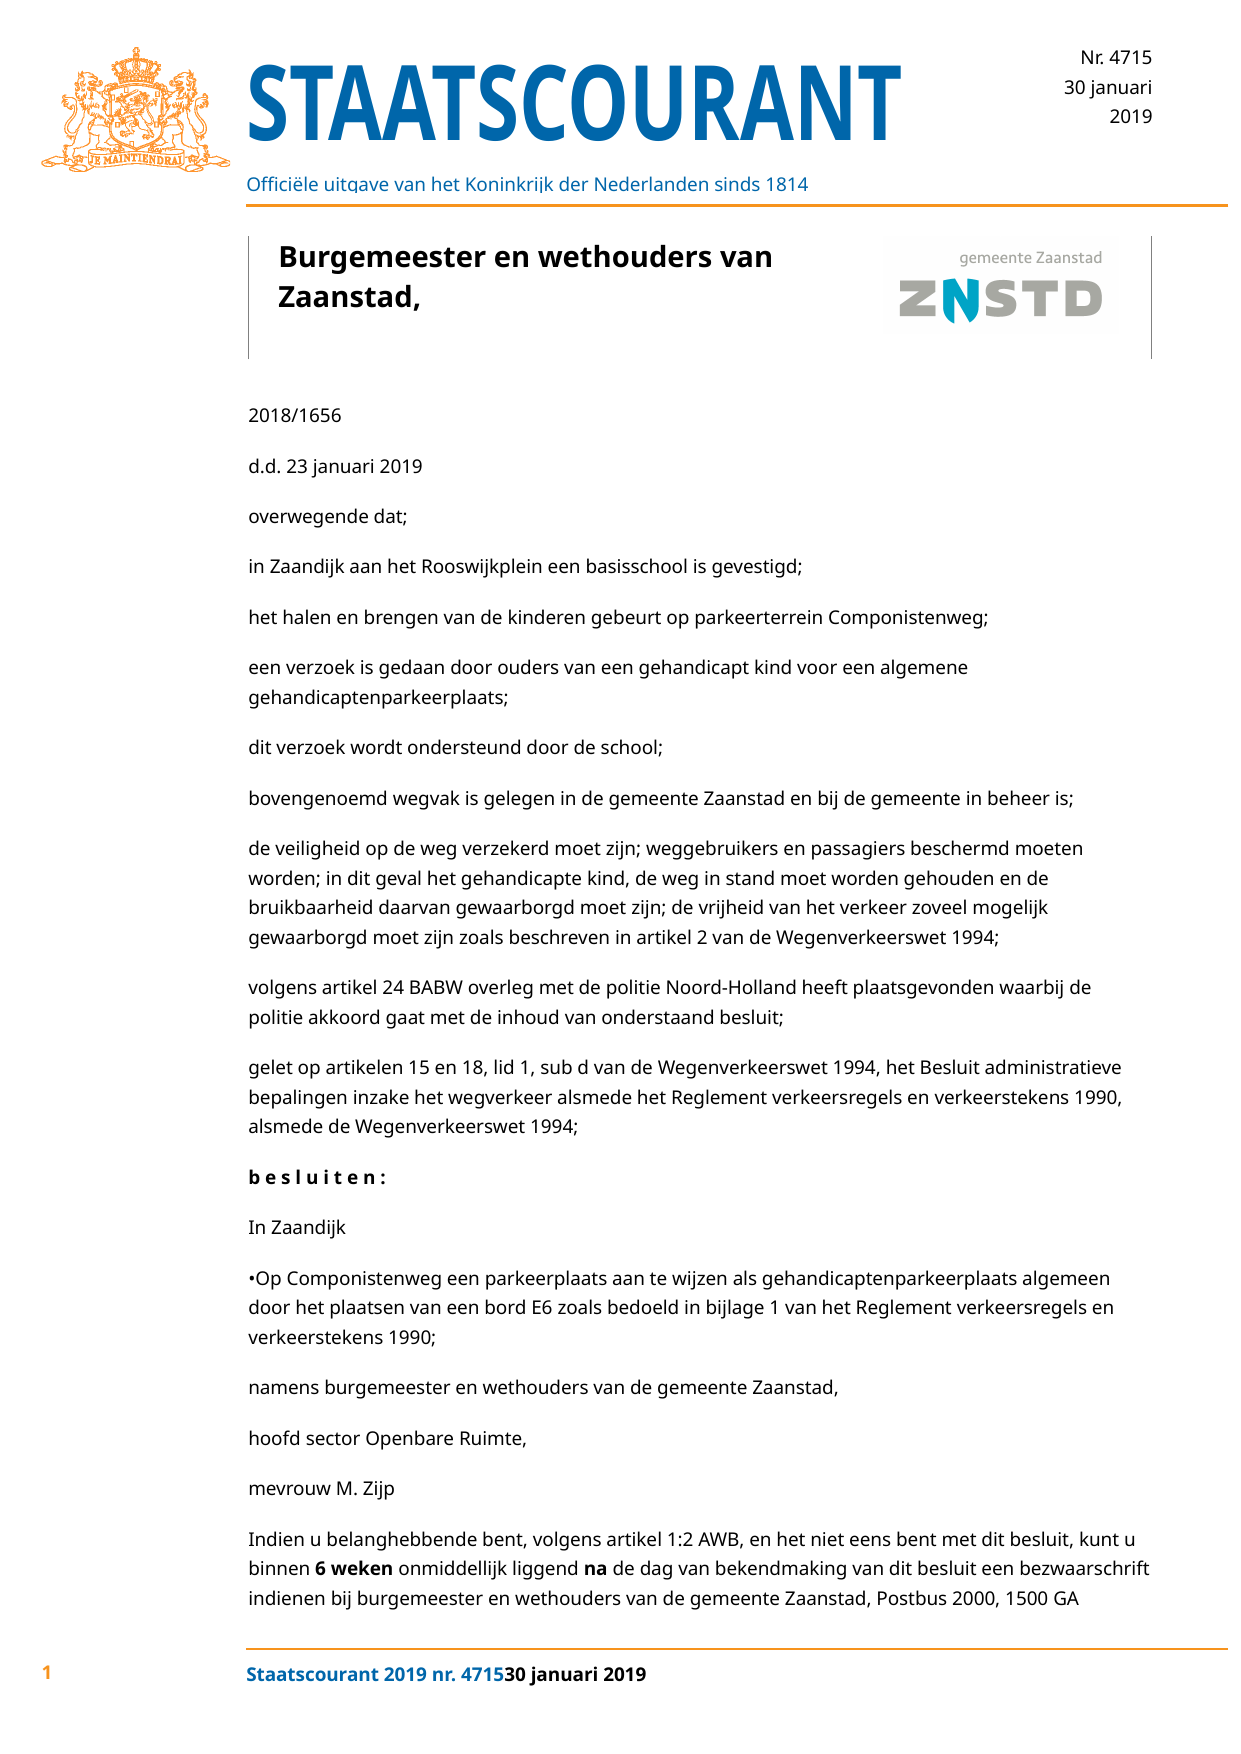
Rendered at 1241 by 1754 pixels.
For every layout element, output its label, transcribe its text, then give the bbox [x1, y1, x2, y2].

text overwegende dat; [248, 503, 1152, 529]
text de veiligheid op de weg verzekerd moet zijn; weggebruikers en passagiers beschermd moeten worden; in dit geval het gehandicapte kind, de weg in stand moet worden gehouden en de bruikbaarheid daarvan gewaarborgd moet zijn; de vrijheid van het verkeer zoveel mogelijk gewaarborgd moet zijn zoals beschreven in artikel 2 van de Wegenverkeerswet 1994; [248, 835, 1152, 950]
text gelet op artikelen 15 en 18, lid 1, sub d van de Wegenverkeerswet 1994, het Besluit administratieve bepalingen inzake het wegverkeer alsmede het Reglement verkeersregels en verkeerstekens 1990, alsmede de Wegenverkeerswet 1994; [248, 1054, 1152, 1139]
table_header Burgemeester en wethouders van Zaanstad, [249, 236, 850, 359]
text b e s l u i t e n : [248, 1164, 1152, 1190]
text het halen en brengen van de kinderen gebeurt op parkeerterrein Componistenweg; [248, 604, 1152, 630]
text In Zaandijk [248, 1214, 1152, 1240]
text Indien u belanghebbende bent, volgens artikel 1:2 AWB, en het niet eens bent met dit besluit, kunt u binnen 6 weken onmiddellijk liggend na de dag van bekendmaking van dit besluit een bezwaarschrift indienen bij burgemeester en wethouders van de gemeente Zaanstad, Postbus 2000, 1500 GA [248, 1526, 1152, 1611]
text bovengenoemd wegvak is gelegen in de gemeente Zaanstad en bij de gemeente in beheer is; [248, 785, 1152, 811]
text een verzoek is gedaan door ouders van een gehandicapt kind voor een algemene gehandicaptenparkeerplaats; [248, 654, 1152, 710]
picture [882, 236, 1119, 334]
text hoofd sector Openbare Ruimte, [248, 1425, 1152, 1451]
picture [41, 47, 231, 172]
text mevrouw M. Zijp [248, 1475, 1152, 1501]
text •Op Componistenweg een parkeerplaats aan te wijzen als gehandicaptenparkeerplaats algemeen door het plaatsen van een bord E6 zoals bedoeld in bijlage 1 van het Reglement verkeersregels en verkeerstekens 1990; [248, 1265, 1152, 1350]
text dit verzoek wordt ondersteund door de school; [248, 734, 1152, 760]
table_header [850, 236, 1151, 359]
text 2018/1656 [248, 402, 1152, 428]
text volgens artikel 24 BABW overleg met de politie Noord-Holland heeft plaatsgevonden waarbij de politie akkoord gaat met de inhoud van onderstaand besluit; [248, 974, 1152, 1030]
text in Zaandijk aan het Rooswijkplein een basisschool is gevestigd; [248, 554, 1152, 579]
text d.d. 23 januari 2019 [248, 453, 1152, 479]
text namens burgemeester en wethouders van de gemeente Zaanstad, [248, 1374, 1152, 1400]
